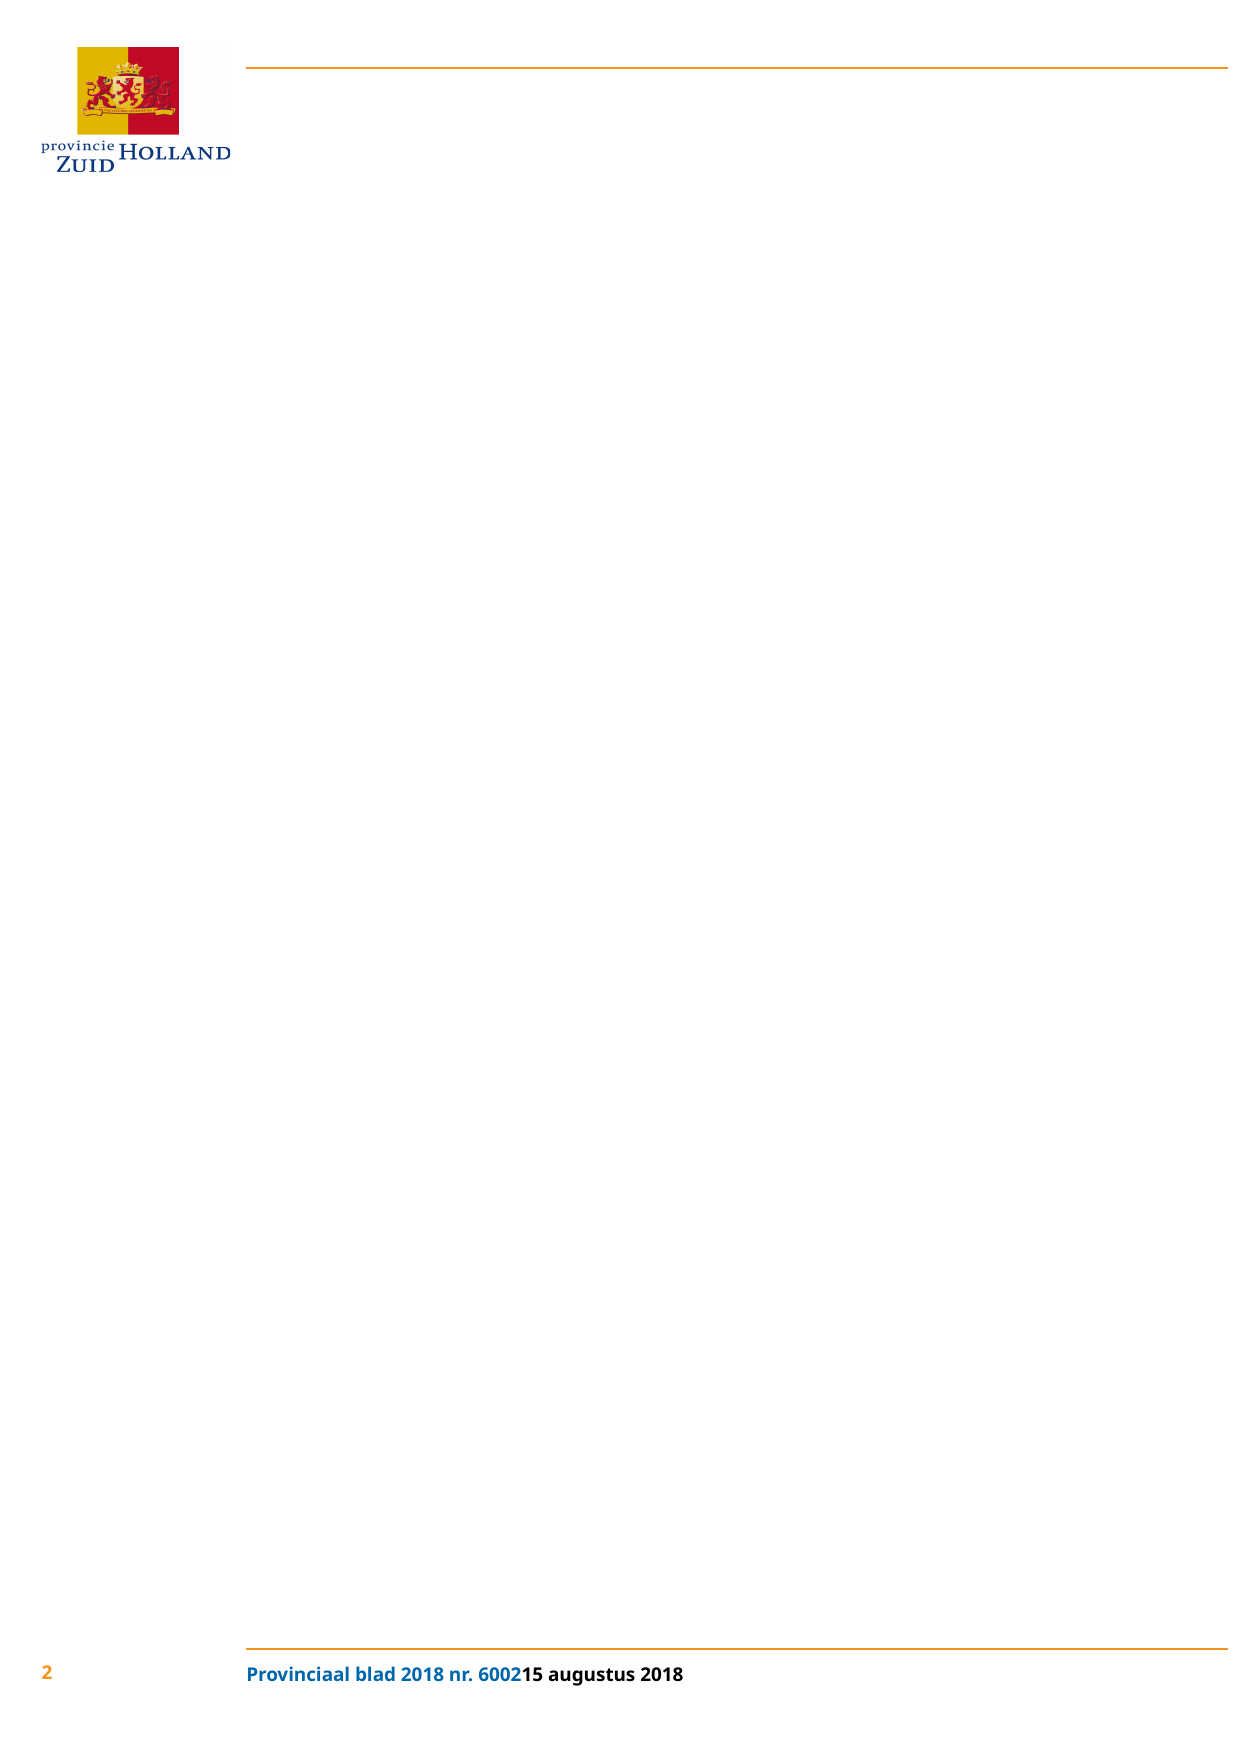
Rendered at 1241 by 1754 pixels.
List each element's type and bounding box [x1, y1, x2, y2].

picture [41, 47, 231, 172]
